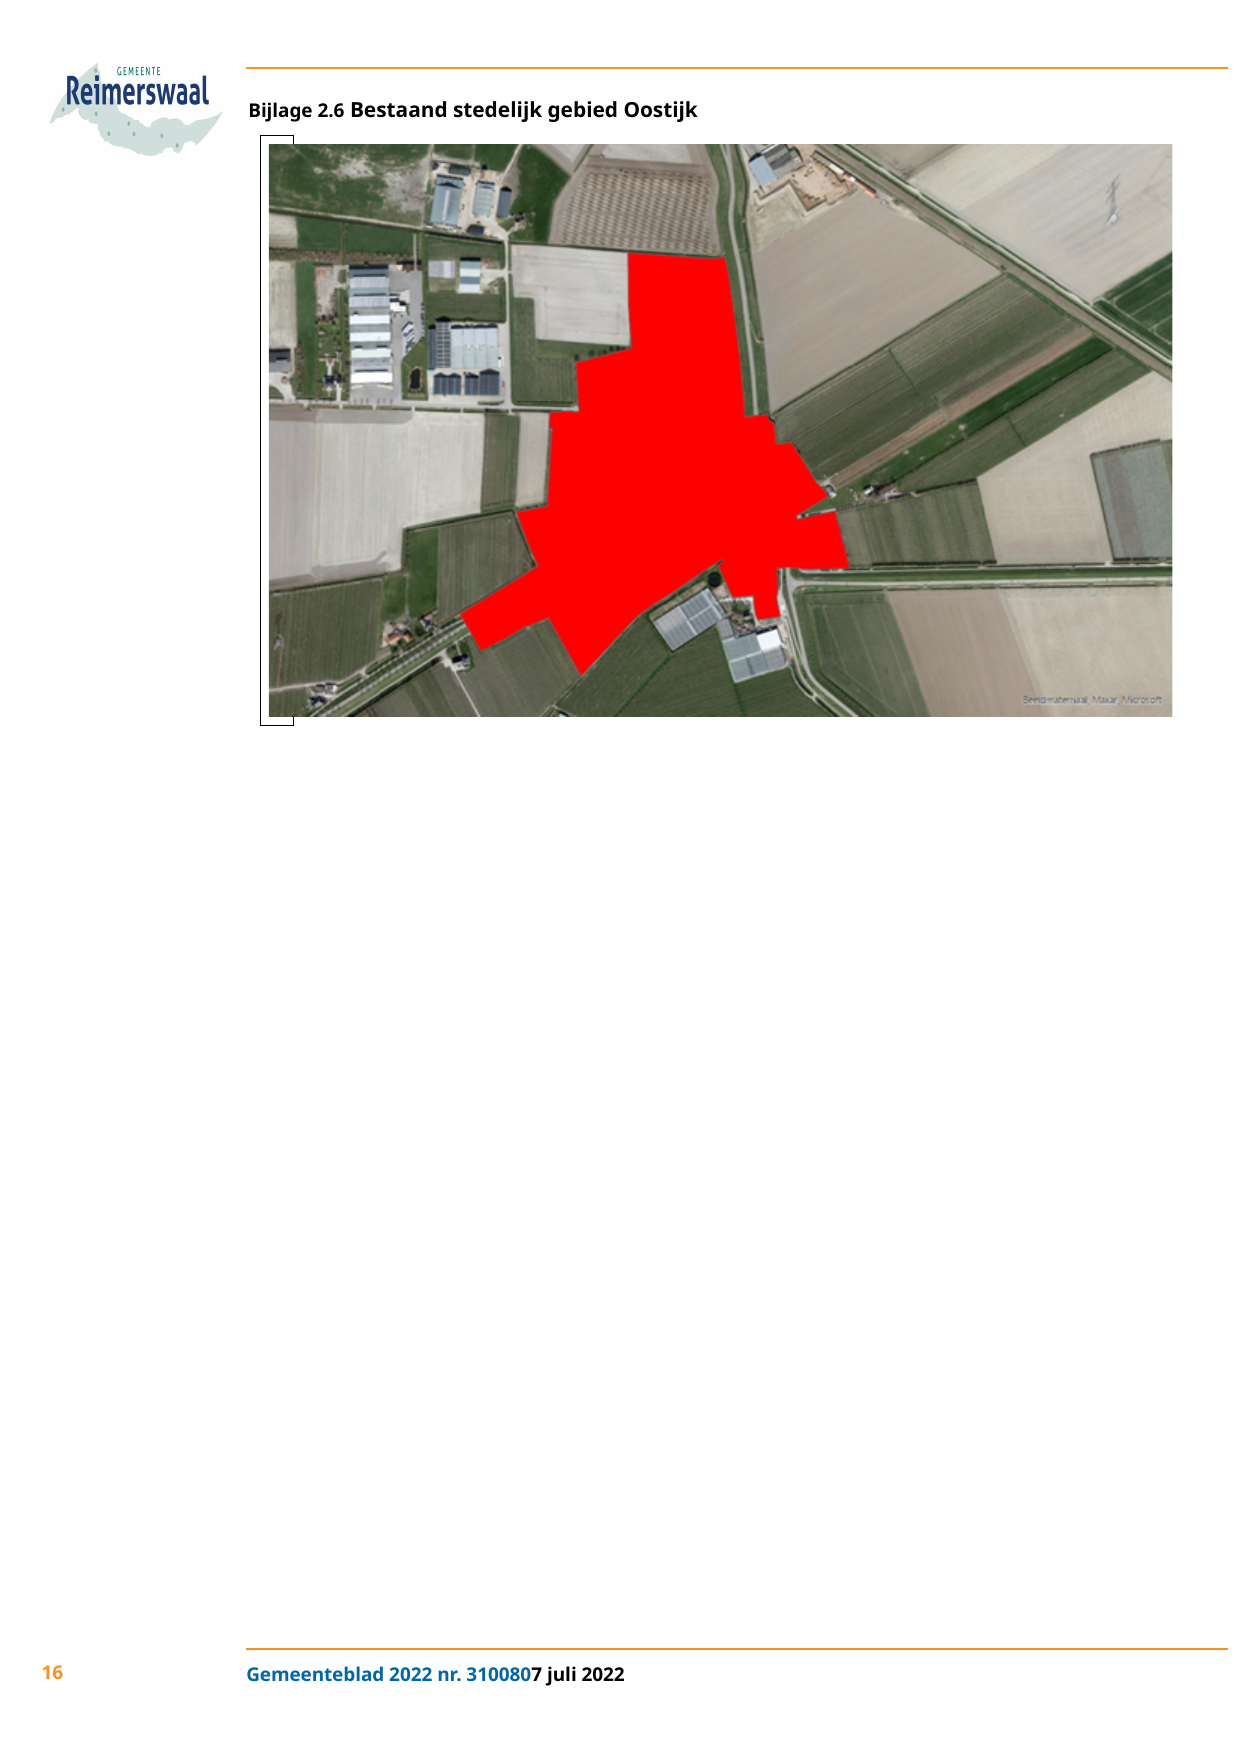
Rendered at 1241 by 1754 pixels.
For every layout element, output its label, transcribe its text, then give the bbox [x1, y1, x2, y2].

picture [41, 47, 231, 172]
text Bijlage 2.6 Bestaand stedelijk gebied Oostijk [248, 95, 1152, 123]
picture [268, 144, 1173, 717]
